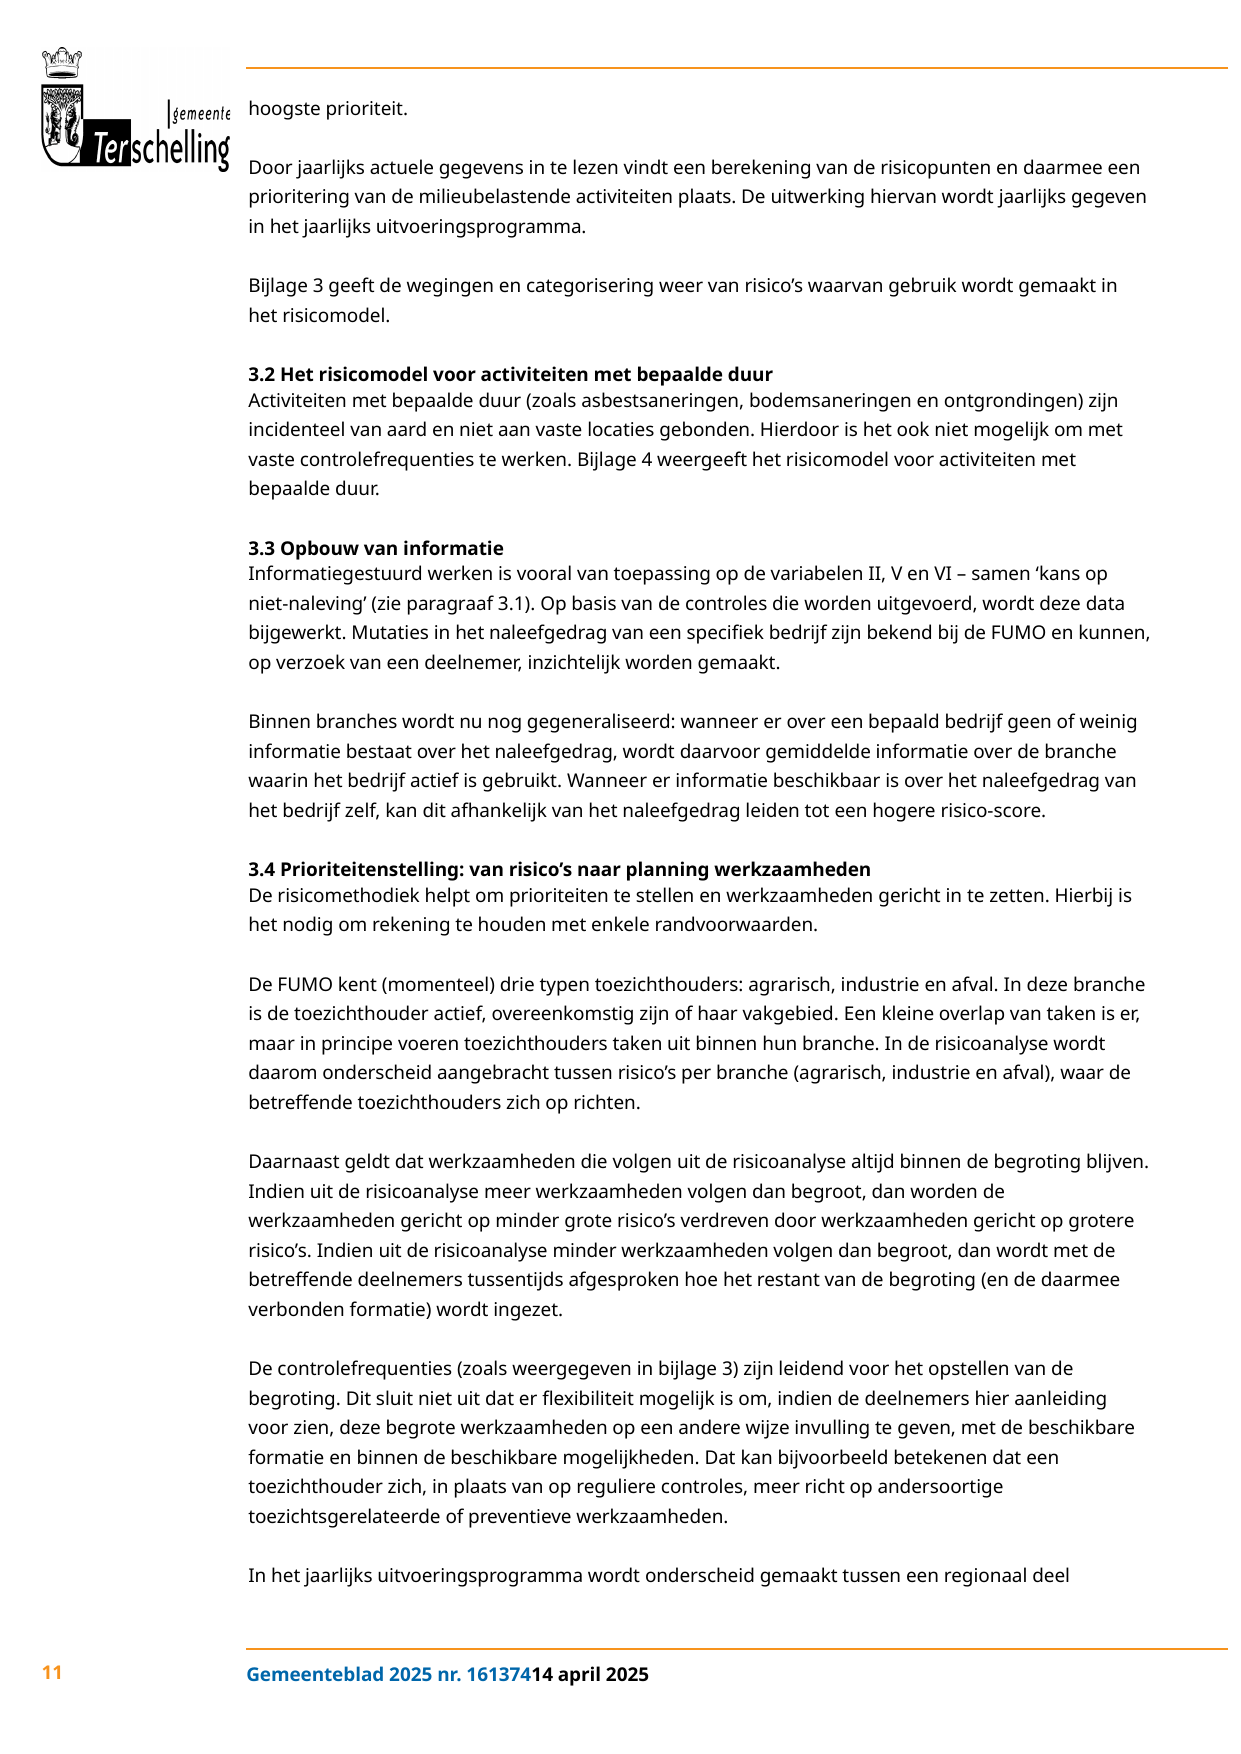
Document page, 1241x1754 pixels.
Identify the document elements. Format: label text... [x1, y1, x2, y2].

text Binnen branches wordt nu nog gegeneraliseerd: wanneer er over een bepaald bedrijf geen of weinig informatie bestaat over het naleefgedrag, wordt daarvoor gemiddelde informatie over de branche waarin het bedrijf actief is gebruikt. Wanneer er informatie beschikbaar is over het naleefgedrag van het bedrijf zelf, kan dit afhankelijk van het naleefgedrag leiden tot een hogere risico-score. [248, 708, 1152, 823]
text hoogste prioriteit. [248, 95, 1152, 121]
text De risicomethodiek helpt om prioriteiten te stellen en werkzaamheden gericht in te zetten. Hierbij is het nodig om rekening te houden met enkele randvoorwaarden. [248, 882, 1152, 937]
text Daarnaast geldt dat werkzaamheden die volgen uit de risicoanalyse altijd binnen de begroting blijven. Indien uit de risicoanalyse meer werkzaamheden volgen dan begroot, dan worden de werkzaamheden gericht op minder grote risico’s verdreven door werkzaamheden gericht op grotere risico’s. Indien uit de risicoanalyse minder werkzaamheden volgen dan begroot, dan wordt met de betreffende deelnemers tussentijds afgesproken hoe het restant van de begroting (en de daarmee verbonden formatie) wordt ingezet. [248, 1148, 1152, 1322]
text In het jaarlijks uitvoeringsprogramma wordt onderscheid gemaakt tussen een regionaal deel [248, 1562, 1152, 1588]
text De controlefrequenties (zoals weergegeven in bijlage 3) zijn leidend voor het opstellen van de begroting. Dit sluit niet uit dat er flexibiliteit mogelijk is om, indien de deelnemers hier aanleiding voor zien, deze begrote werkzaamheden op een andere wijze invulling te geven, met de beschikbare formatie en binnen de beschikbare mogelijkheden. Dat kan bijvoorbeeld betekenen dat een toezichthouder zich, in plaats van op reguliere controles, meer richt op andersoortige toezichtsgerelateerde of preventieve werkzaamheden. [248, 1355, 1152, 1529]
text 3.3 Opbouw van informatie [248, 535, 1152, 560]
text Door jaarlijks actuele gegevens in te lezen vindt een berekening van de risicopunten en daarmee een prioritering van de milieubelastende activiteiten plaats. De uitwerking hiervan wordt jaarlijks gegeven in het jaarlijks uitvoeringsprogramma. [248, 154, 1152, 239]
text Activiteiten met bepaalde duur (zoals asbestsaneringen, bodemsaneringen en ontgrondingen) zijn incidenteel van aard en niet aan vaste locaties gebonden. Hierdoor is het ook niet mogelijk om met vaste controlefrequenties te werken. Bijlage 4 weergeeft het risicomodel voor activiteiten met bepaalde duur. [248, 387, 1152, 501]
text Bijlage 3 geeft de wegingen en categorisering weer van risico’s waarvan gebruik wordt gemaakt in het risicomodel. [248, 272, 1152, 328]
picture [41, 47, 231, 172]
text 3.4 Prioriteitenstelling: van risico’s naar planning werkzaamheden [248, 856, 1152, 882]
text De FUMO kent (momenteel) drie typen toezichthouders: agrarisch, industrie en afval. In deze branche is de toezichthouder actief, overeenkomstig zijn of haar vakgebied. Een kleine overlap van taken is er, maar in principe voeren toezichthouders taken uit binnen hun branche. In de risicoanalyse wordt daarom onderscheid aangebracht tussen risico’s per branche (agrarisch, industrie en afval), waar de betreffende toezichthouders zich op richten. [248, 971, 1152, 1115]
text Informatiegestuurd werken is vooral van toepassing op de variabelen II, V en VI – samen ‘kans op niet-naleving’ (zie paragraaf 3.1). Op basis van de controles die worden uitgevoerd, wordt deze data bijgewerkt. Mutaties in het naleefgedrag van een specifiek bedrijf zijn bekend bij de FUMO en kunnen, op verzoek van een deelnemer, inzichtelijk worden gemaakt. [248, 560, 1152, 675]
text 3.2 Het risicomodel voor activiteiten met bepaalde duur [248, 361, 1152, 387]
